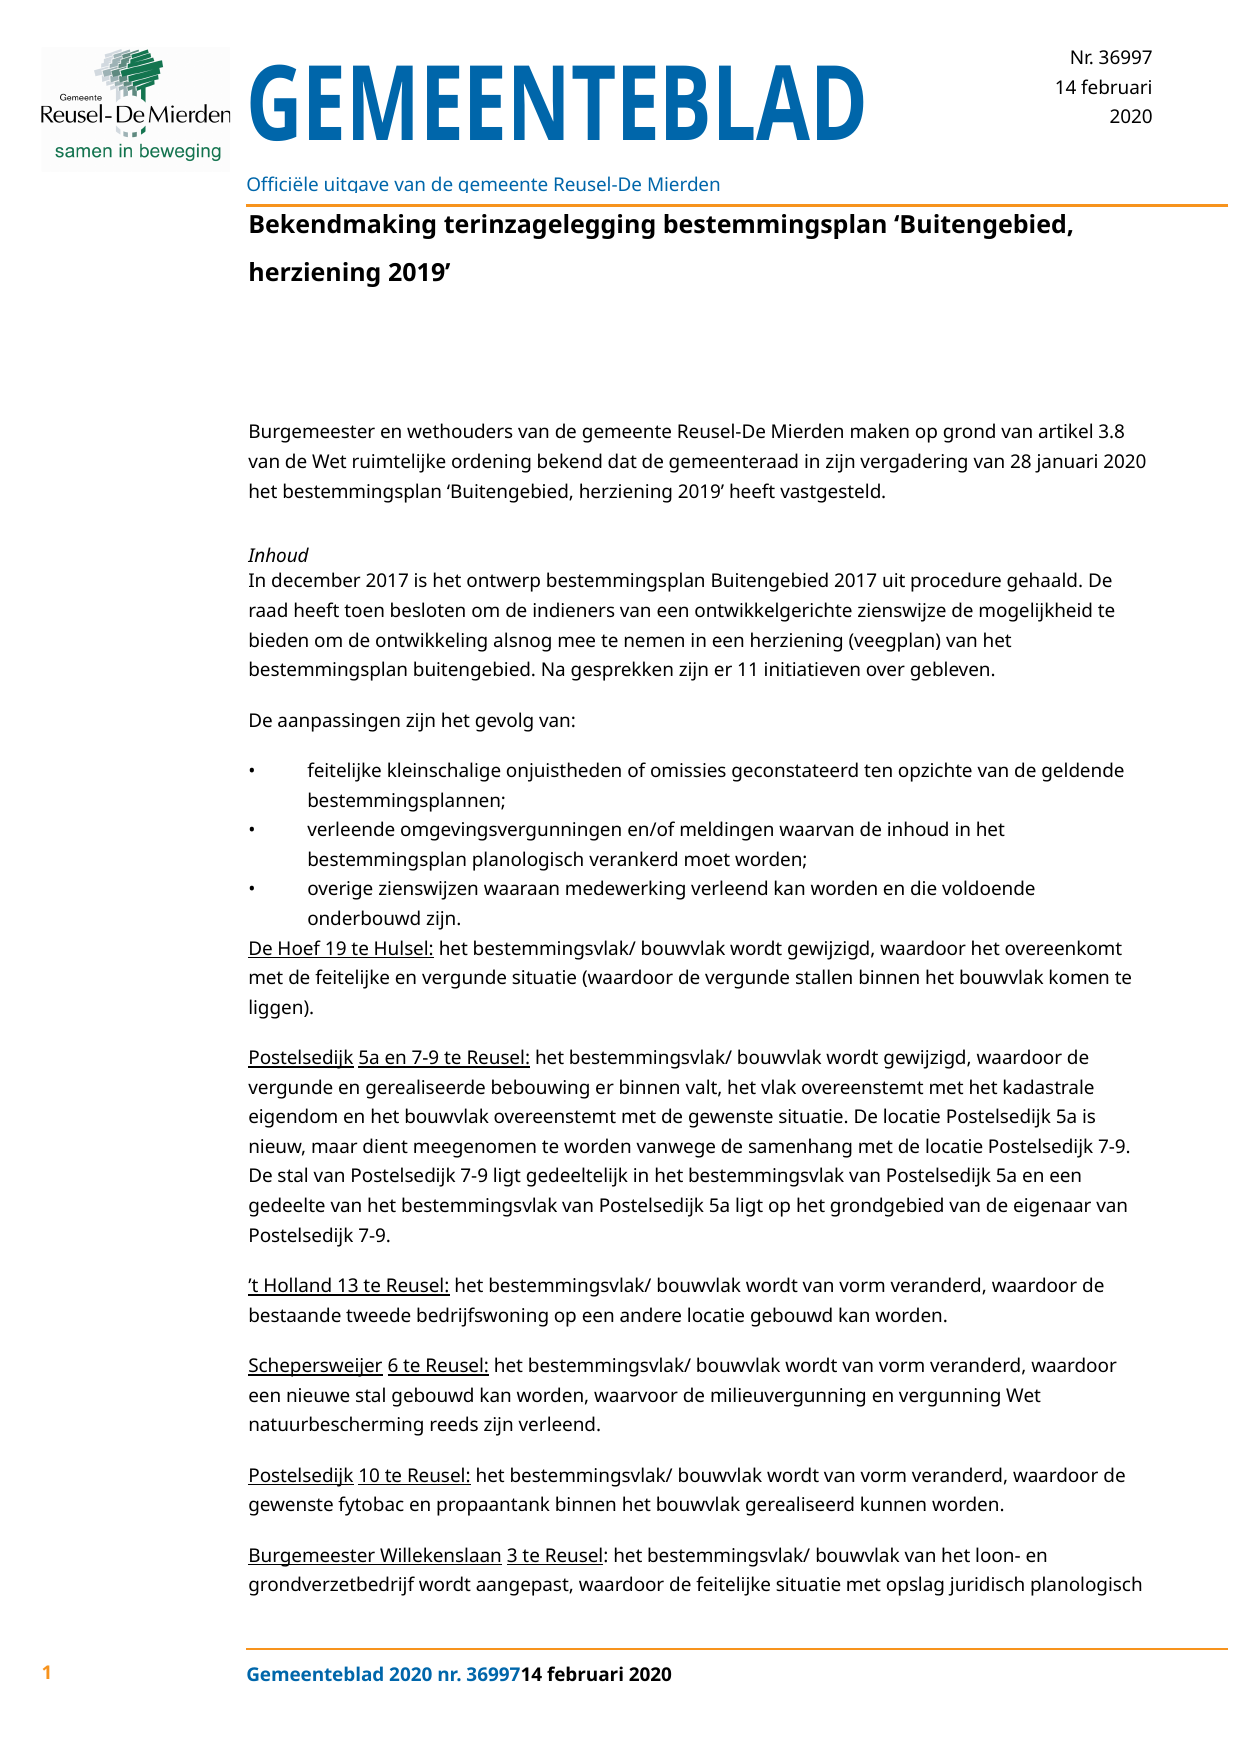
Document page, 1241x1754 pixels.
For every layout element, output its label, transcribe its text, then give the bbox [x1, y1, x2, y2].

text In december 2017 is het ontwerp bestemmingsplan Buitengebied 2017 uit procedure gehaald. De raad heeft toen besloten om de indieners van een ontwikkelgerichte zienswijze de mogelijkheid te bieden om de ontwikkeling alsnog mee te nemen in een herziening (veegplan) van het bestemmingsplan buitengebied. Na gesprekken zijn er 11 initiatieven over gebleven. [248, 568, 1152, 682]
picture [41, 47, 231, 172]
text Burgemeester Willekenslaan 3 te Reusel: het bestemmingsvlak/ bouwvlak van het loon- en grondverzetbedrijf wordt aangepast, waardoor de feitelijke situatie met opslag juridisch planologisch [248, 1542, 1152, 1597]
text Schepersweijer 6 te Reusel: het bestemmingsvlak/ bouwvlak wordt van vorm veranderd, waardoor een nieuwe stal gebouwd kan worden, waarvoor de milieuvergunning en vergunning Wet natuurbescherming reeds zijn verleend. [248, 1352, 1152, 1437]
text Postelsedijk 10 te Reusel: het bestemmingsvlak/ bouwvlak wordt van vorm veranderd, waardoor de gewenste fytobac en propaantank binnen het bouwvlak gerealiseerd kunnen worden. [248, 1462, 1152, 1517]
list overige zienswijzen waaraan medewerking verleend kan worden en die voldoende onderbouwd zijn. [248, 876, 1152, 931]
text De Hoef 19 te Hulsel: het bestemmingsvlak/ bouwvlak wordt gewijzigd, waardoor het overeenkomt met de feitelijke en vergunde situatie (waardoor de vergunde stallen binnen het bouwvlak komen te liggen). [248, 935, 1152, 1019]
list verleende omgevingsvergunningen en/of meldingen waarvan de inhoud in het bestemmingsplan planologisch verankerd moet worden; [248, 816, 1152, 872]
text ’t Holland 13 te Reusel: het bestemmingsvlak/ bouwvlak wordt van vorm veranderd, waardoor de bestaande tweede bedrijfswoning op een andere locatie gebouwd kan worden. [248, 1272, 1152, 1327]
text De aanpassingen zijn het gevolg van: [248, 707, 1152, 732]
list feitelijke kleinschalige onjuistheden of omissies geconstateerd ten opzichte van de geldende bestemmingsplannen; [248, 757, 1152, 812]
text Bekendmaking terinzagelegging bestemmingsplan ‘Buitengebied, herziening 2019’ [248, 207, 1152, 288]
text Postelsedijk 5a en 7-9 te Reusel: het bestemmingsvlak/ bouwvlak wordt gewijzigd, waardoor de vergunde en gerealiseerde bebouwing er binnen valt, het vlak overeenstemt met het kadastrale eigendom en het bouwvlak overeenstemt met de gewenste situatie. De locatie Postelsedijk 5a is nieuw, maar dient meegenomen te worden vanwege de samenhang met de locatie Postelsedijk 7-9. De stal van Postelsedijk 7-9 ligt gedeeltelijk in het bestemmingsvlak van Postelsedijk 5a en een gedeelte van het bestemmingsvlak van Postelsedijk 5a ligt op het grondgebied van de eigenaar van Postelsedijk 7-9. [248, 1044, 1152, 1247]
text Burgemeester en wethouders van de gemeente Reusel-De Mierden maken op grond van artikel 3.8 van de Wet ruimtelijke ordening bekend dat de gemeenteraad in zijn vergadering van 28 januari 2020 het bestemmingsplan ‘Buitengebied, herziening 2019’ heeft vastgesteld. [248, 419, 1152, 504]
text Inhoud [248, 542, 1152, 568]
